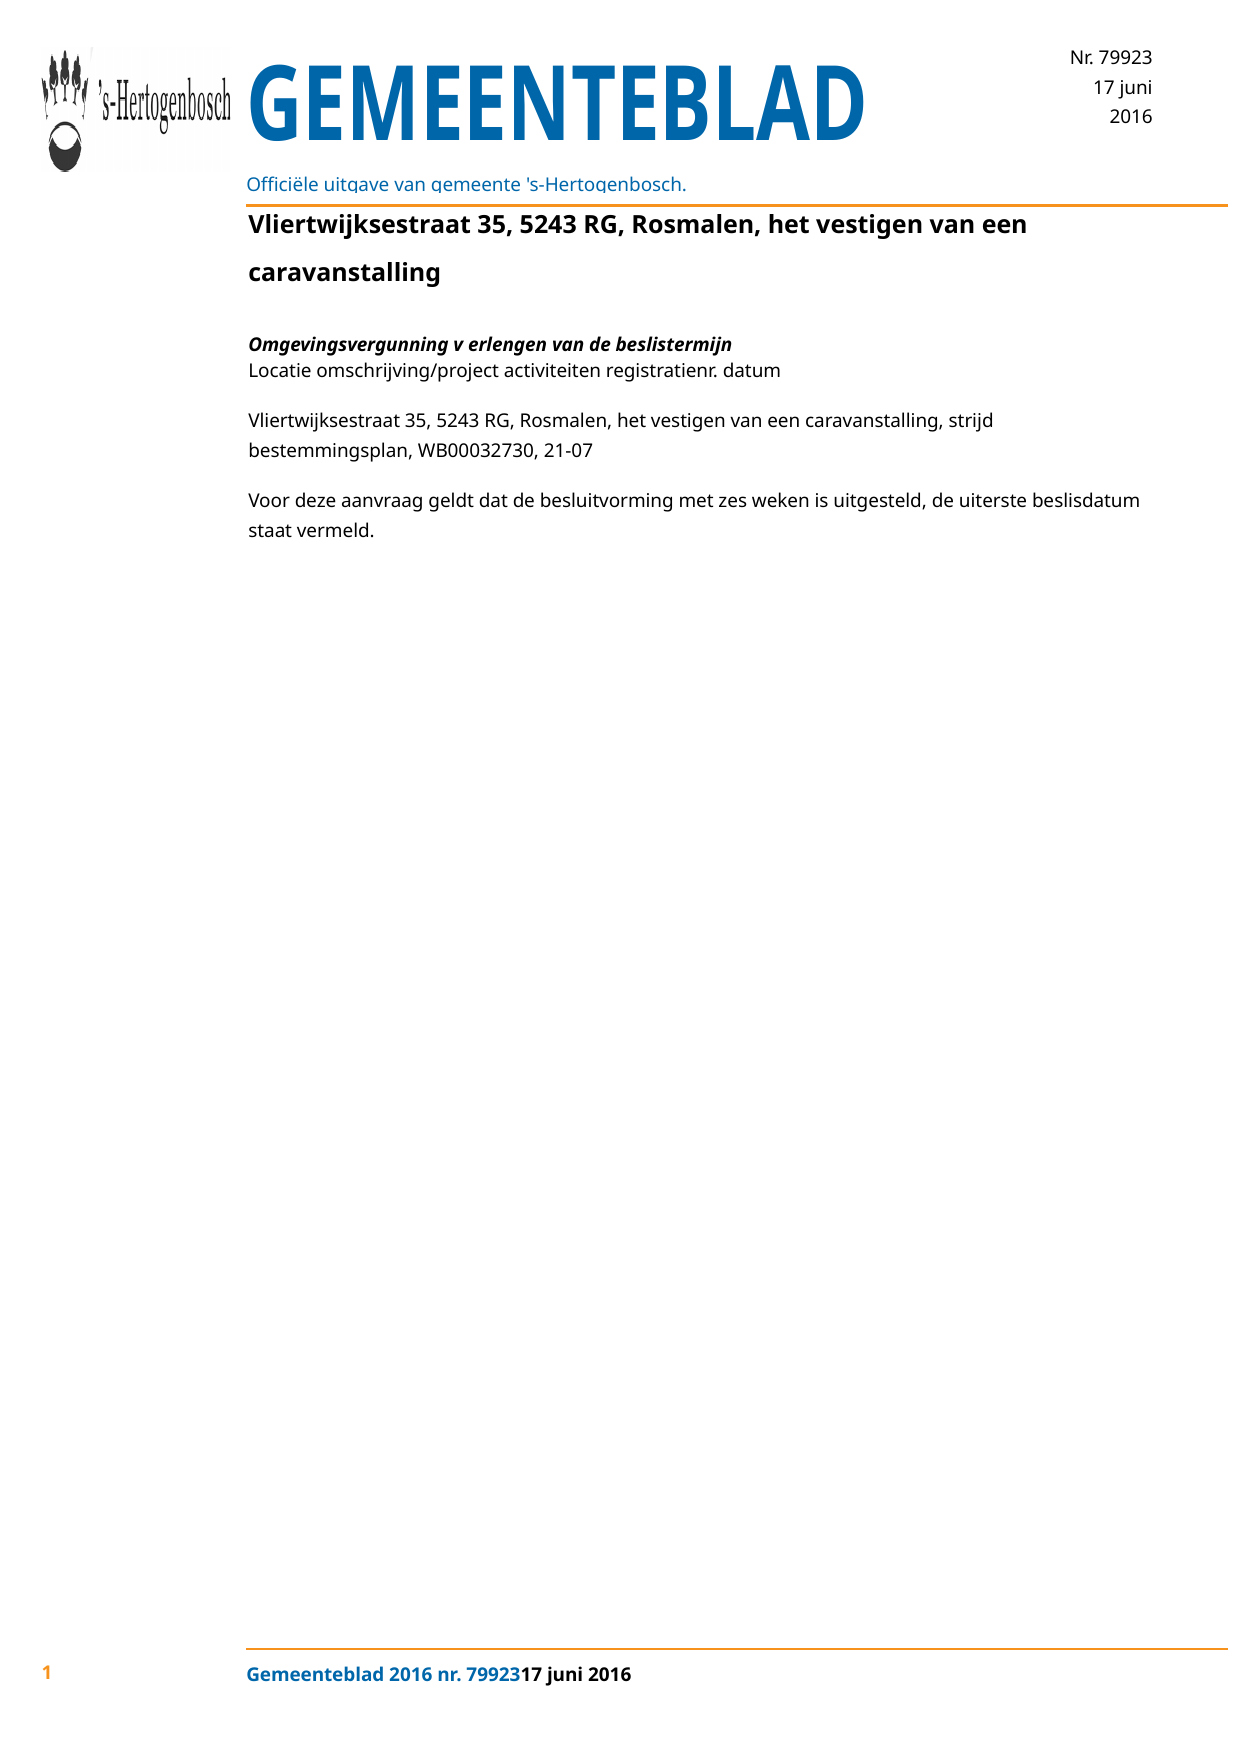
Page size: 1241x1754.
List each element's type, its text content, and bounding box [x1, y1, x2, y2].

text Vliertwijksestraat 35, 5243 RG, Rosmalen, het vestigen van een caravanstalling [248, 207, 1152, 288]
text Vliertwijksestraat 35, 5243 RG, Rosmalen, het vestigen van een caravanstalling, strijd bestemmingsplan, WB00032730, 21-07 [248, 408, 1152, 463]
text Voor deze aanvraag geldt dat de besluitvorming met zes weken is uitgesteld, de uiterste beslisdatum staat vermeld. [248, 488, 1152, 543]
text Locatie omschrijving/project activiteiten registratienr. datum [248, 357, 1152, 383]
picture [41, 47, 231, 172]
text Omgevingsvergunning v erlengen van de beslistermijn [248, 331, 1152, 357]
